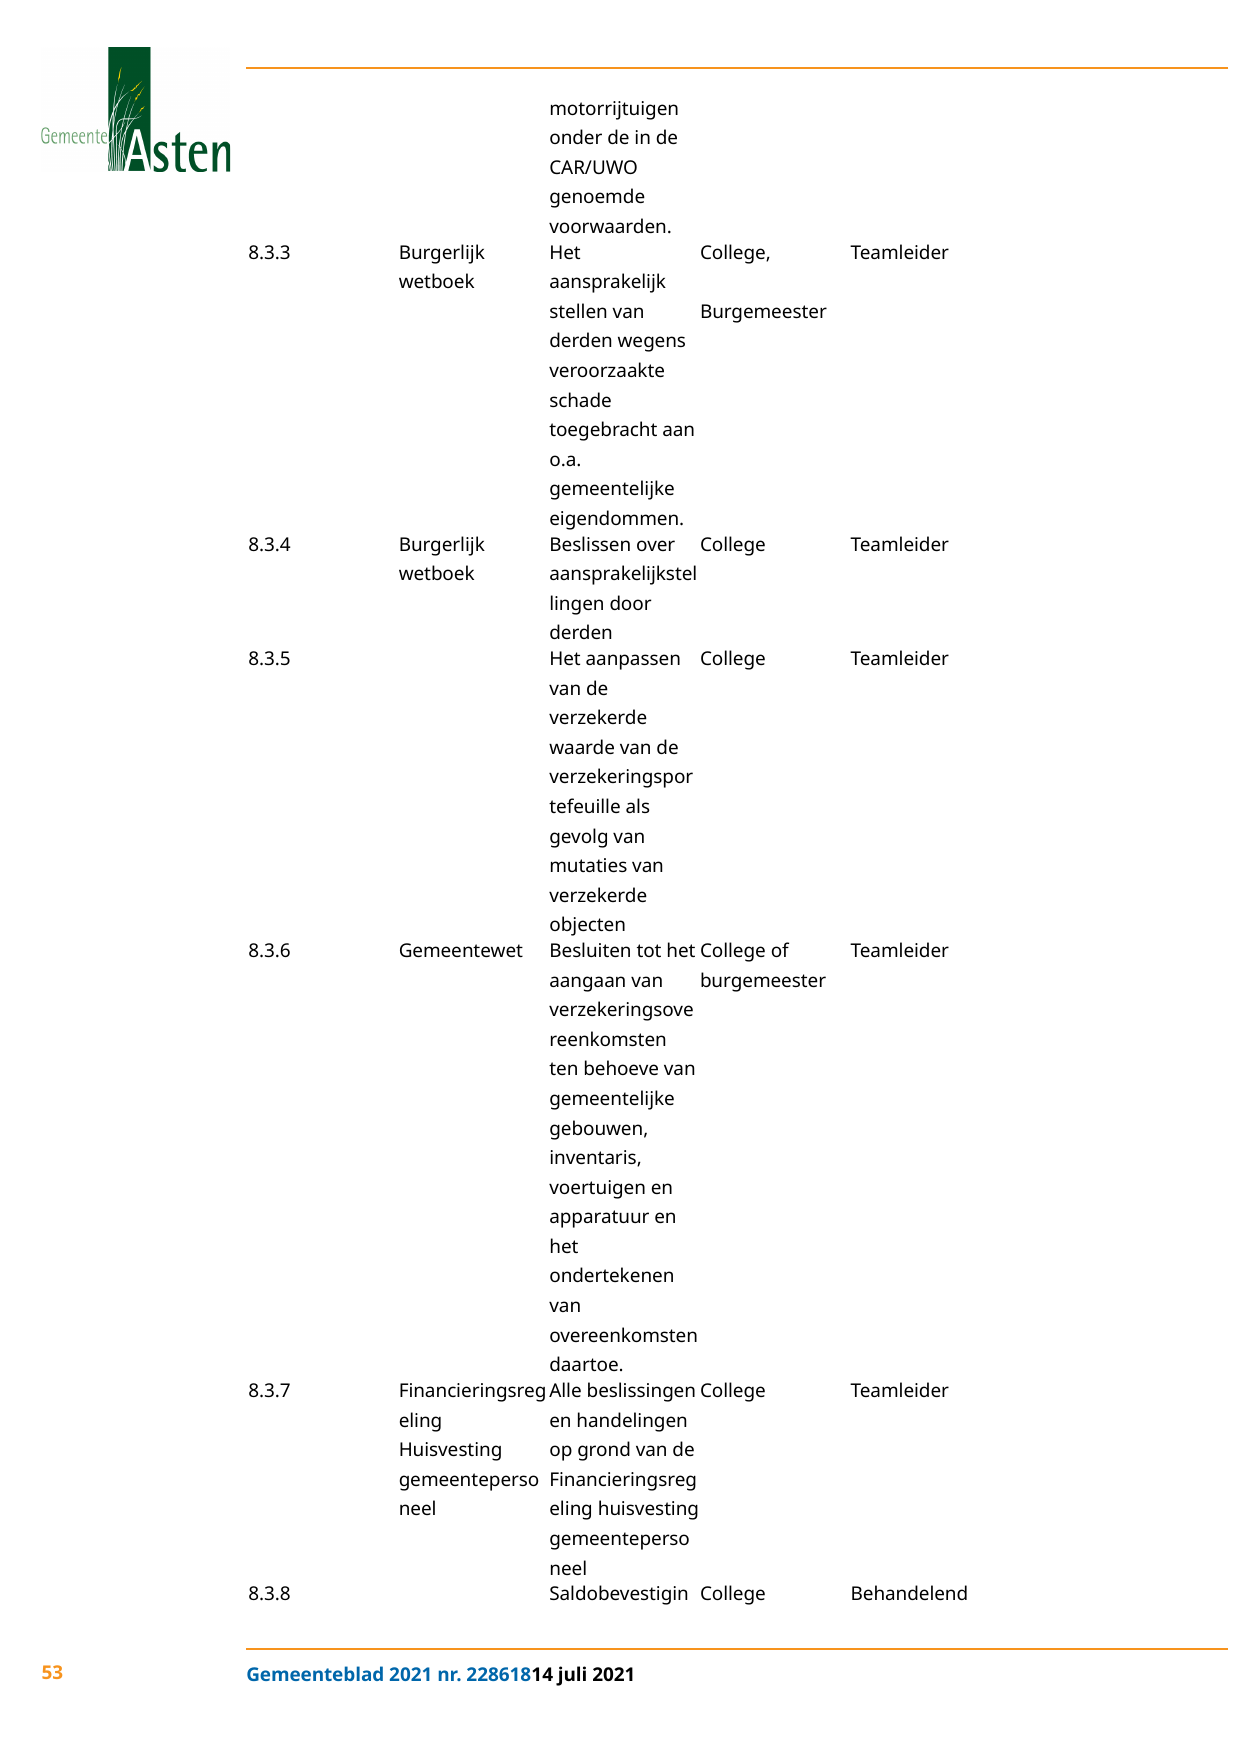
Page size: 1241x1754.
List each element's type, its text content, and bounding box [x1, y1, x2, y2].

table_cell Besluiten tot het aangaan van verzekeringsovereenkomsten ten behoeve van gemeentelijke gebouwen, inventaris, voertuigen en apparatuur en het ondertekenen van overeenkomsten daartoe. [549, 937, 700, 1377]
table_cell College [700, 645, 850, 937]
table_cell Het aanpassen van de verzekerde waarde van de verzekeringsportefeuille als gevolg van mutaties van verzekerde objecten [549, 645, 700, 937]
table_cell [1001, 1580, 1152, 1606]
table_cell [1001, 95, 1152, 239]
table_cell Teamleider [850, 937, 1001, 1377]
table_cell [1001, 937, 1152, 1377]
table_cell Burgerlijk wetboek [399, 239, 549, 531]
table_cell [1001, 239, 1152, 531]
table_cell [248, 95, 398, 239]
table_cell motorrijtuigen onder de in de CAR/UWO genoemde voorwaarden. [549, 95, 700, 239]
table_cell Alle beslissingen en handelingen op grond van de Financieringsregeling huisvesting gemeentepersoneel [549, 1377, 700, 1580]
table_cell Burgerlijk wetboek [399, 531, 549, 645]
table_cell Financieringsregeling Huisvesting gemeentepersoneel [399, 1377, 549, 1580]
table_cell [850, 95, 1001, 239]
table_cell Teamleider [850, 531, 1001, 645]
table_cell College of burgemeester [700, 937, 850, 1377]
table_cell [1001, 531, 1152, 645]
table_cell College [700, 1377, 850, 1580]
table_cell Het aansprakelijk stellen van derden wegens veroorzaakte schade toegebracht aan o.a. gemeentelijke eigendommen. [549, 239, 700, 531]
table_cell 8.3.3 [248, 239, 398, 531]
table_cell [700, 95, 850, 239]
table_cell Teamleider [850, 1377, 1001, 1580]
table_cell College, Burgemeester [700, 239, 850, 531]
table_cell [1001, 1377, 1152, 1580]
table_cell College [700, 1580, 850, 1606]
table_cell 8.3.7 [248, 1377, 398, 1580]
table_cell Teamleider [850, 239, 1001, 531]
table_cell College [700, 531, 850, 645]
table_cell Gemeentewet [399, 937, 549, 1377]
table_cell [399, 95, 549, 239]
table_cell Behandelend [850, 1580, 1001, 1606]
table_cell 8.3.5 [248, 645, 398, 937]
table_cell 8.3.6 [248, 937, 398, 1377]
table_cell Teamleider [850, 645, 1001, 937]
table_cell 8.3.4 [248, 531, 398, 645]
table_cell [1001, 645, 1152, 937]
table_cell [399, 645, 549, 937]
table_cell Beslissen over aansprakelijkstellingen door derden [549, 531, 700, 645]
table_cell [399, 1580, 549, 1606]
table_cell Saldobevestigin [549, 1580, 700, 1606]
picture [41, 47, 231, 172]
table_cell 8.3.8 [248, 1580, 398, 1606]
